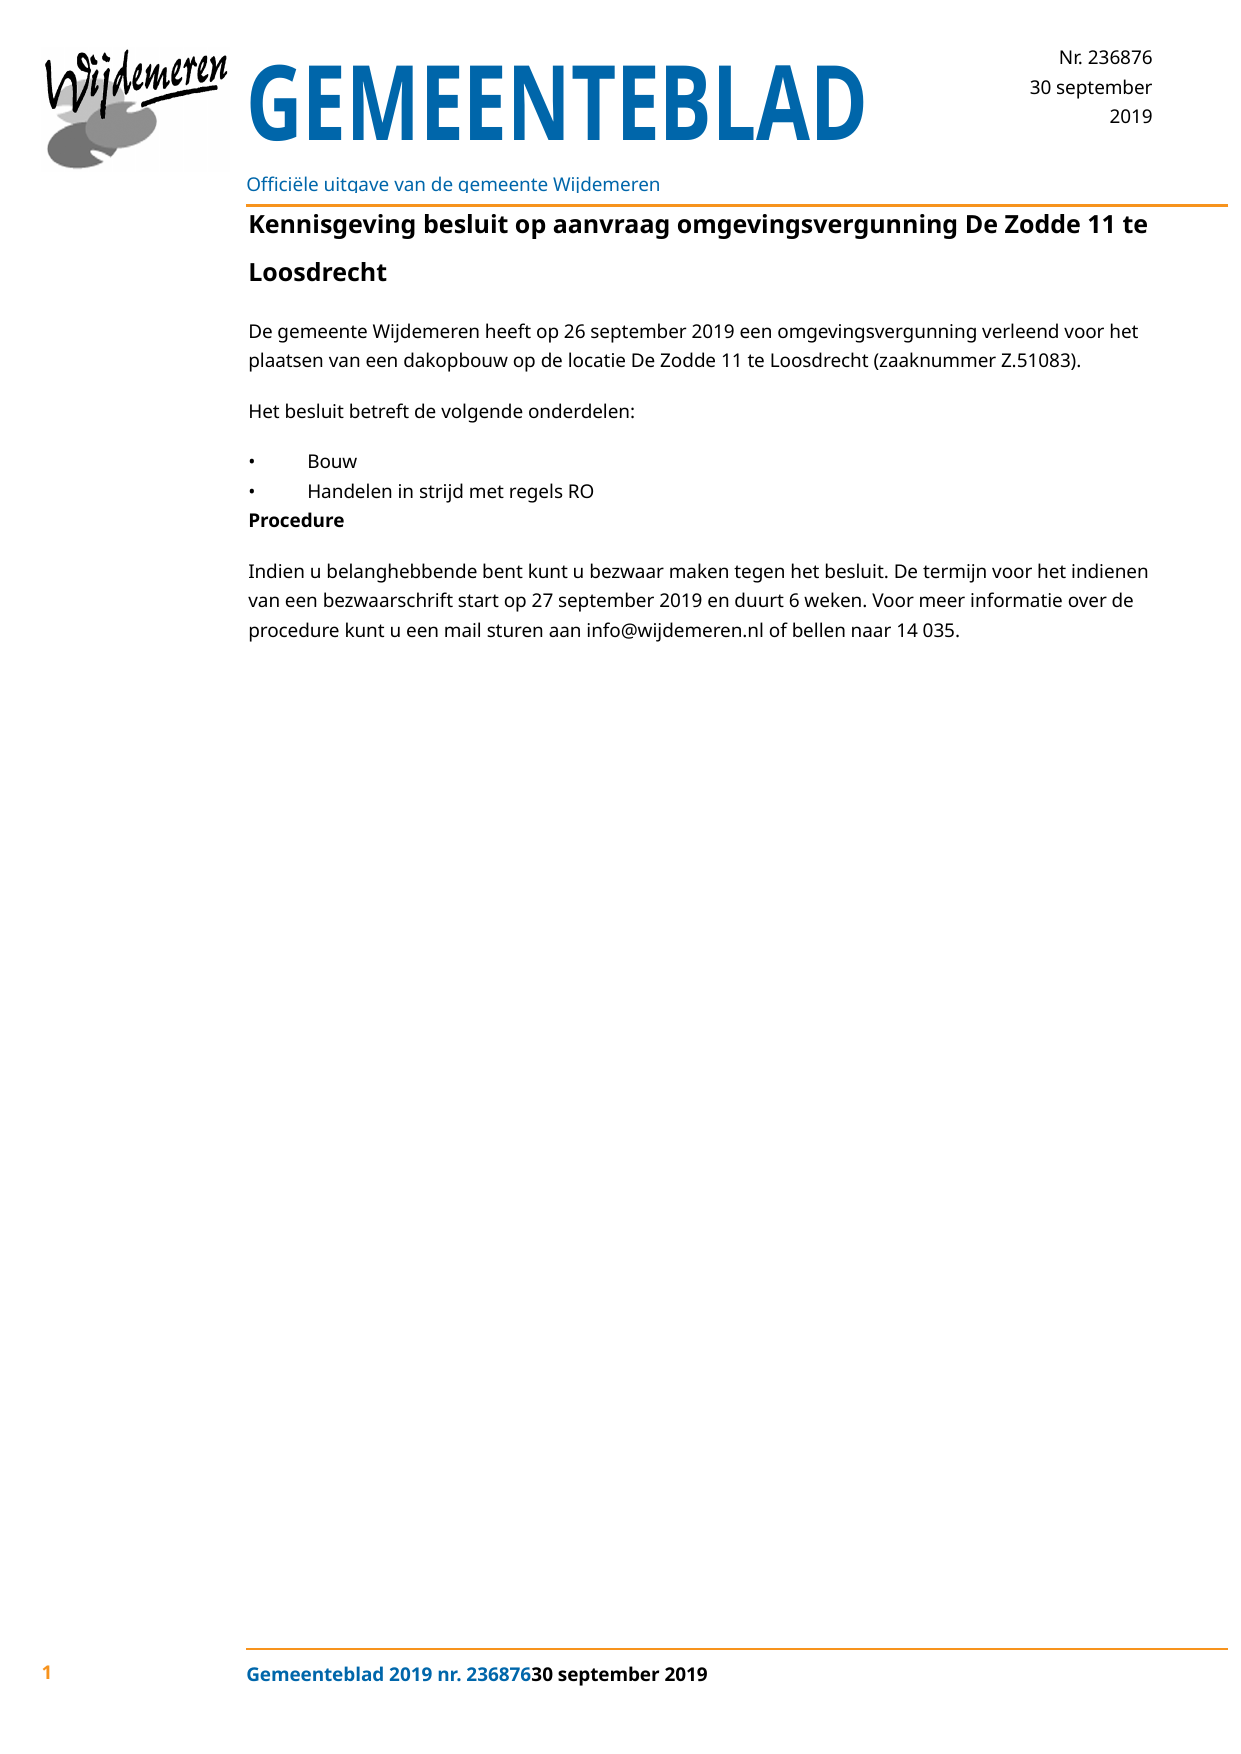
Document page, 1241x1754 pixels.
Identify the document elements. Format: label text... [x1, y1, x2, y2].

text Indien u belanghebbende bent kunt u bezwaar maken tegen het besluit. De termijn voor het indienen van een bezwaarschrift start op 27 september 2019 en duurt 6 weken. Voor meer informatie over de procedure kunt u een mail sturen aan info@wijdemeren.nl of bellen naar 14 035. [248, 558, 1152, 643]
text De gemeente Wijdemeren heeft op 26 september 2019 een omgevingsvergunning verleend voor het plaatsen van een dakopbouw op de locatie De Zodde 11 te Loosdrecht (zaaknummer Z.51083). [248, 318, 1152, 373]
list Handelen in strijd met regels RO [248, 478, 1152, 504]
picture [41, 47, 231, 172]
text Het besluit betreft de volgende onderdelen: [248, 398, 1152, 424]
list Bouw [248, 448, 1152, 474]
text Kennisgeving besluit op aanvraag omgevingsvergunning De Zodde 11 te Loosdrecht [248, 207, 1152, 288]
text Procedure [248, 507, 1152, 533]
